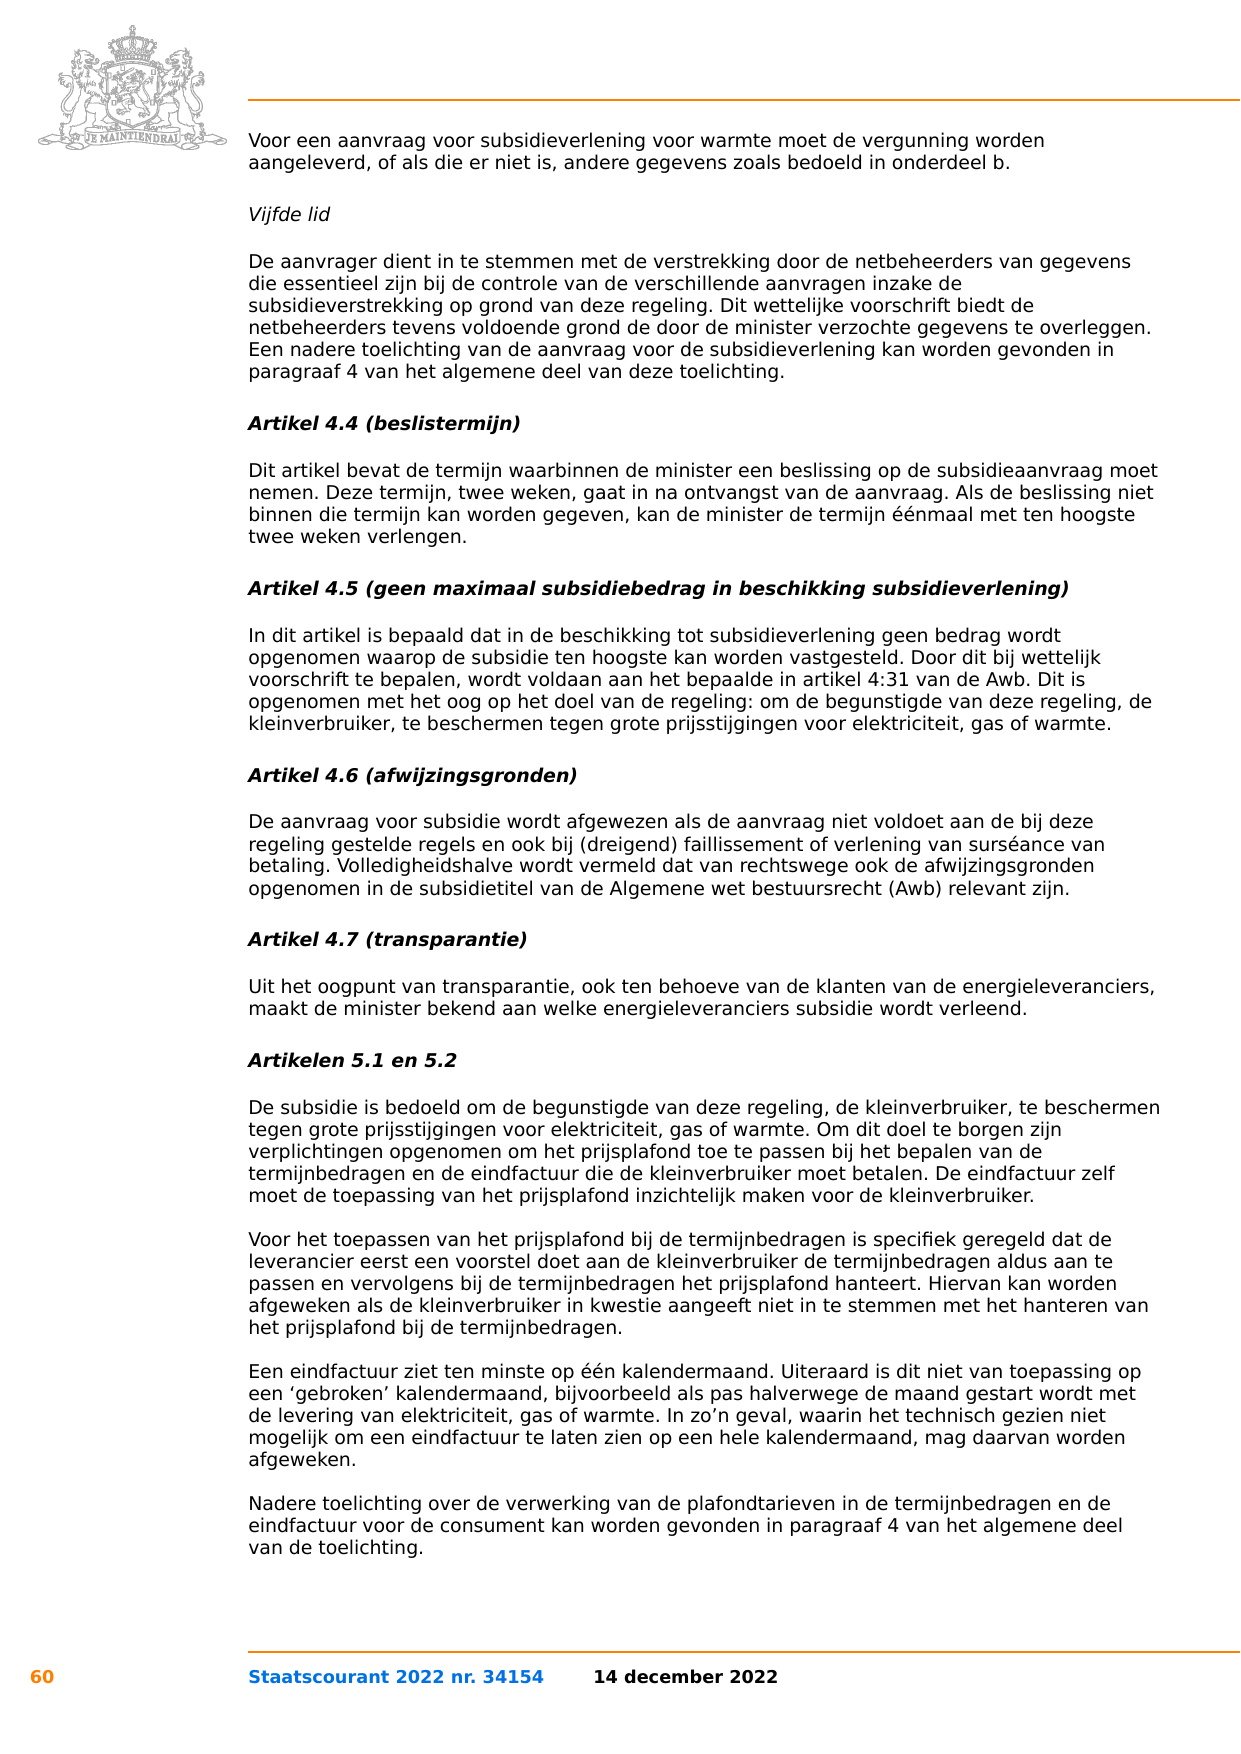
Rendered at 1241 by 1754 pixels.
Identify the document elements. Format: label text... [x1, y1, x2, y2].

text De aanvrager dient in te stemmen met de verstrekking door de netbeheerders van gegevens die essentieel zijn bij de controle van de verschillende aanvragen inzake de subsidieverstrekking op grond van deze regeling. Dit wettelijke voorschrift biedt de netbeheerders tevens voldoende grond de door de minister verzochte gegevens te overleggen. [248, 251, 1163, 339]
subtitle Artikel 4.6 (afwijzingsgronden) [248, 764, 1163, 786]
subtitle Vijfde lid [248, 204, 1163, 226]
text Uit het oogpunt van transparantie, ook ten behoeve van de klanten van de energieleveranciers, maakt de minister bekend aan welke energieleveranciers subsidie wordt verleend. [248, 976, 1163, 1020]
text Voor het toepassen van het prijsplafond bij de termijnbedragen is specifiek geregeld dat de leverancier eerst een voorstel doet aan de kleinverbruiker de termijnbedragen aldus aan te passen en vervolgens bij de termijnbedragen het prijsplafond hanteert. Hiervan kan worden afgeweken als de kleinverbruiker in kwestie aangeeft niet in te stemmen met het hanteren van het prijsplafond bij de termijnbedragen. [248, 1229, 1163, 1339]
text Een nadere toelichting van de aanvraag voor de subsidieverlening kan worden gevonden in paragraaf 4 van het algemene deel van deze toelichting. [248, 339, 1163, 383]
text Dit artikel bevat de termijn waarbinnen de minister een beslissing op de subsidieaanvraag moet nemen. Deze termijn, twee weken, gaat in na ontvangst van de aanvraag. Als de beslissing niet binnen die termijn kan worden gegeven, kan de minister de termijn éénmaal met ten hoogste twee weken verlengen. [248, 460, 1163, 548]
subtitle Artikel 4.4 (beslistermijn) [248, 413, 1163, 435]
picture [38, 25, 227, 150]
text In dit artikel is bepaald dat in de beschikking tot subsidieverlening geen bedrag wordt opgenomen waarop de subsidie ten hoogste kan worden vastgesteld. Door dit bij wettelijk voorschrift te bepalen, wordt voldaan aan het bepaalde in artikel 4:31 van de Awb. Dit is opgenomen met het oog op het doel van de regeling: om de begunstigde van deze regeling, de kleinverbruiker, te beschermen tegen grote prijsstijgingen voor elektriciteit, gas of warmte. [248, 624, 1163, 734]
text De aanvraag voor subsidie wordt afgewezen als de aanvraag niet voldoet aan de bij deze regeling gestelde regels en ook bij (dreigend) faillissement of verlening van surséance van betaling. Volledigheidshalve wordt vermeld dat van rechtswege ook de afwijzingsgronden opgenomen in de subsidietitel van de Algemene wet bestuursrecht (Awb) relevant zijn. [248, 811, 1163, 899]
text Een eindfactuur ziet ten minste op één kalendermaand. Uiteraard is dit niet van toepassing op een ‘gebroken’ kalendermaand, bijvoorbeeld als pas halverwege de maand gestart wordt met de levering van elektriciteit, gas of warmte. In zo’n geval, waarin het technisch gezien niet mogelijk om een eindfactuur te laten zien op een hele kalendermaand, mag daarvan worden afgeweken. [248, 1361, 1163, 1471]
text De subsidie is bedoeld om de begunstigde van deze regeling, de kleinverbruiker, te beschermen tegen grote prijsstijgingen voor elektriciteit, gas of warmte. Om dit doel te borgen zijn verplichtingen opgenomen om het prijsplafond toe te passen bij het bepalen van de termijnbedragen en de eindfactuur die de kleinverbruiker moet betalen. De eindfactuur zelf moet de toepassing van het prijsplafond inzichtelijk maken voor de kleinverbruiker. [248, 1097, 1163, 1207]
subtitle Artikel 4.7 (transparantie) [248, 929, 1163, 951]
text Voor een aanvraag voor subsidieverlening voor warmte moet de vergunning worden aangeleverd, of als die er niet is, andere gegevens zoals bedoeld in onderdeel b. [248, 130, 1163, 174]
subtitle Artikelen 5.1 en 5.2 [248, 1050, 1163, 1072]
text Nadere toelichting over de verwerking van de plafondtarieven in de termijnbedragen en de eindfactuur voor de consument kan worden gevonden in paragraaf 4 van het algemene deel van de toelichting. [248, 1493, 1163, 1558]
subtitle Artikel 4.5 (geen maximaal subsidiebedrag in beschikking subsidieverlening) [248, 578, 1163, 599]
